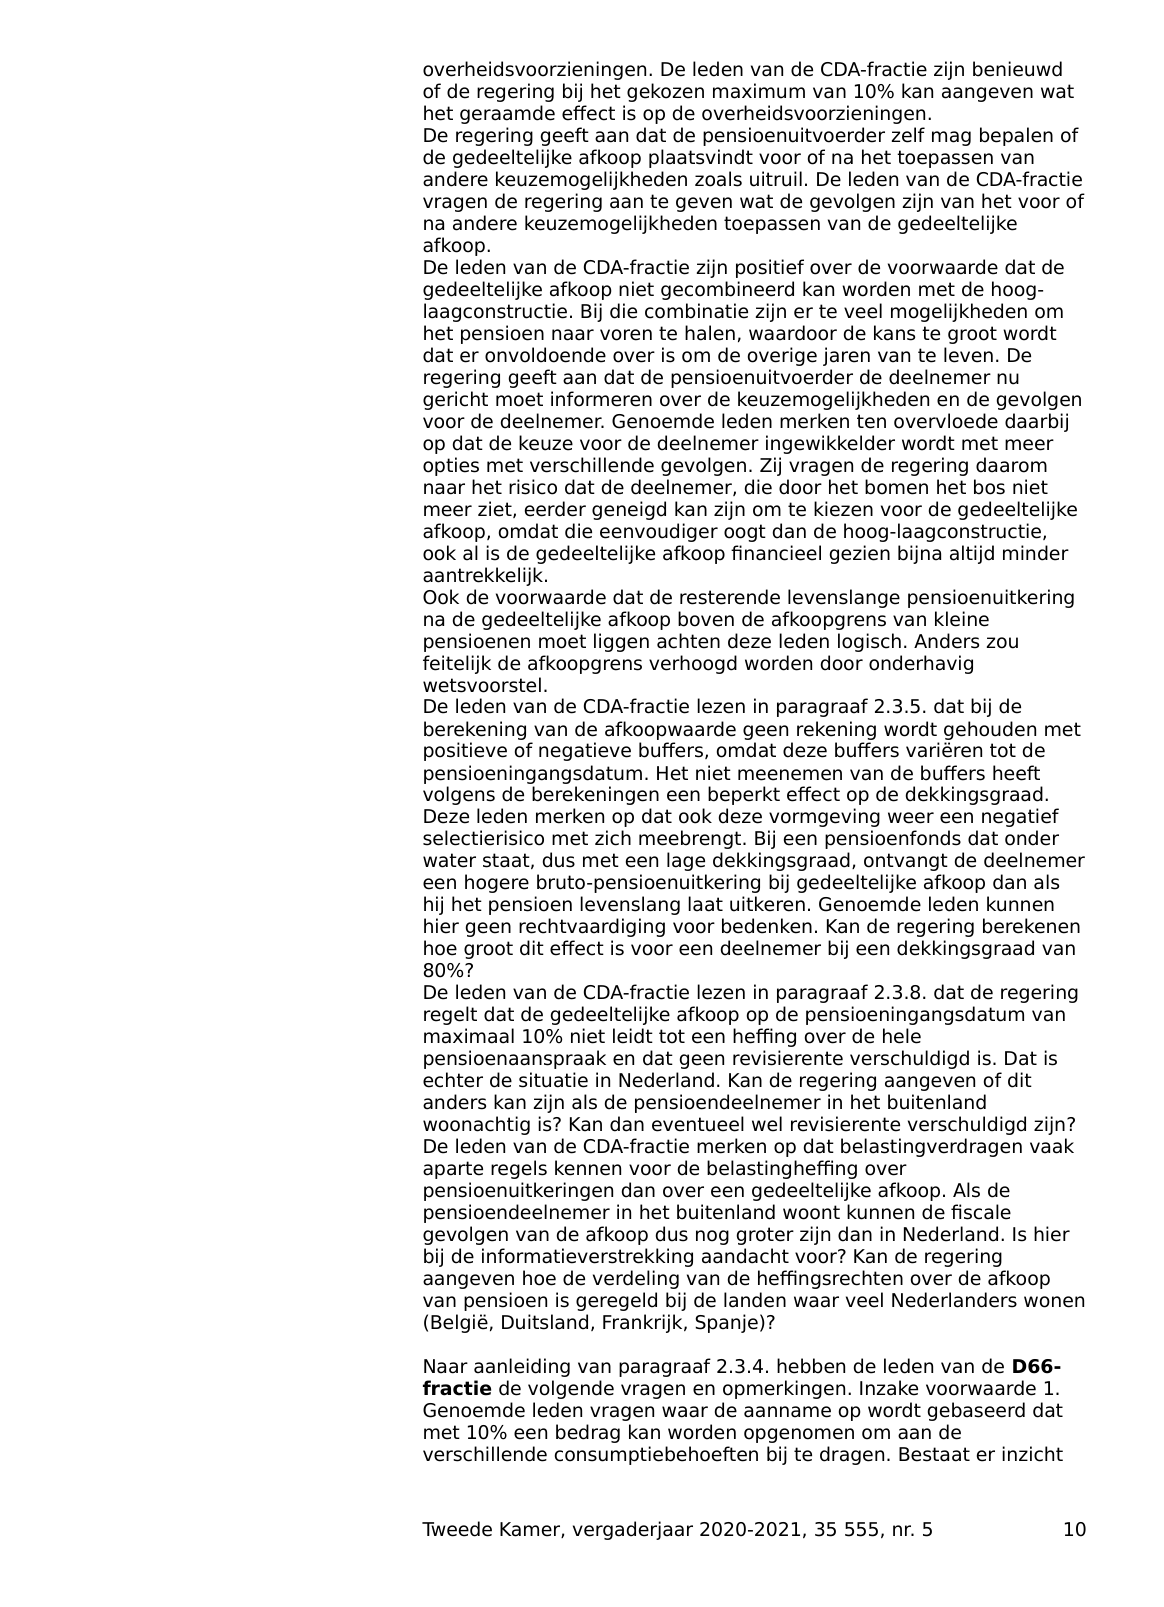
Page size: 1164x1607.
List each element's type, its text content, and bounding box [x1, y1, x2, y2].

text De regering geeft aan dat de pensioenuitvoerder zelf mag bepalen of de gedeeltelijke afkoop plaatsvindt voor of na het toepassen van andere keuzemogelijkheden zoals uitruil. De leden van de CDA-fractie vragen de regering aan te geven wat de gevolgen zijn van het voor of na andere keuzemogelijkheden toepassen van de gedeeltelijke afkoop. [422, 125, 1087, 257]
text De leden van de CDA-fractie lezen in paragraaf 2.3.5. dat bij de berekening van de afkoopwaarde geen rekening wordt gehouden met positieve of negatieve buffers, omdat deze buffers variëren tot de pensioeningangsdatum. Het niet meenemen van de buffers heeft volgens de berekeningen een beperkt effect op de dekkingsgraad. Deze leden merken op dat ook deze vormgeving weer een negatief selectierisico met zich meebrengt. Bij een pensioenfonds dat onder water staat, dus met een lage dekkingsgraad, ontvangt de deelnemer een hogere bruto-pensioenuitkering bij gedeeltelijke afkoop dan als hij het pensioen levenslang laat uitkeren. Genoemde leden kunnen hier geen rechtvaardiging voor bedenken. Kan de regering berekenen hoe groot dit effect is voor een deelnemer bij een dekkingsgraad van 80%? [422, 696, 1087, 982]
text De leden van de CDA-fractie lezen in paragraaf 2.3.8. dat de regering regelt dat de gedeeltelijke afkoop op de pensioeningangsdatum van maximaal 10% niet leidt tot een heffing over de hele pensioenaanspraak en dat geen revisierente verschuldigd is. Dat is echter de situatie in Nederland. Kan de regering aangeven of dit anders kan zijn als de pensioendeelnemer in het buitenland woonachtig is? Kan dan eventueel wel revisierente verschuldigd zijn? [422, 982, 1087, 1136]
text Ook de voorwaarde dat de resterende levenslange pensioenuitkering na de gedeeltelijke afkoop boven de afkoopgrens van kleine pensioenen moet liggen achten deze leden logisch. Anders zou feitelijk de afkoopgrens verhoogd worden door onderhavig wetsvoorstel. [422, 587, 1087, 696]
text De leden van de CDA-fractie zijn positief over de voorwaarde dat de gedeeltelijke afkoop niet gecombineerd kan worden met de hoog-laagconstructie. Bij die combinatie zijn er te veel mogelijkheden om het pensioen naar voren te halen, waardoor de kans te groot wordt dat er onvoldoende over is om de overige jaren van te leven. De regering geeft aan dat de pensioenuitvoerder de deelnemer nu gericht moet informeren over de keuzemogelijkheden en de gevolgen voor de deelnemer. Genoemde leden merken ten overvloede daarbij op dat de keuze voor de deelnemer ingewikkelder wordt met meer opties met verschillende gevolgen. Zij vragen de regering daarom naar het risico dat de deelnemer, die door het bomen het bos niet meer ziet, eerder geneigd kan zijn om te kiezen voor de gedeeltelijke afkoop, omdat die eenvoudiger oogt dan de hoog-laagconstructie, ook al is de gedeeltelijke afkoop financieel gezien bijna altijd minder aantrekkelijk. [422, 257, 1087, 587]
text overheidsvoorzieningen. De leden van de CDA-fractie zijn benieuwd of de regering bij het gekozen maximum van 10% kan aangeven wat het geraamde effect is op de overheidsvoorzieningen. [422, 59, 1087, 125]
text Naar aanleiding van paragraaf 2.3.4. hebben de leden van de D66-fractie de volgende vragen en opmerkingen. Inzake voorwaarde 1. Genoemde leden vragen waar de aanname op wordt gebaseerd dat met 10% een bedrag kan worden opgenomen om aan de verschillende consumptiebehoeften bij te dragen. Bestaat er inzicht [422, 1356, 1087, 1466]
text De leden van de CDA-fractie merken op dat belastingverdragen vaak aparte regels kennen voor de belastingheffing over pensioenuitkeringen dan over een gedeeltelijke afkoop. Als de pensioendeelnemer in het buitenland woont kunnen de fiscale gevolgen van de afkoop dus nog groter zijn dan in Nederland. Is hier bij de informatieverstrekking aandacht voor? Kan de regering aangeven hoe de verdeling van de heffingsrechten over de afkoop van pensioen is geregeld bij de landen waar veel Nederlanders wonen (België, Duitsland, Frankrijk, Spanje)? [422, 1136, 1087, 1334]
